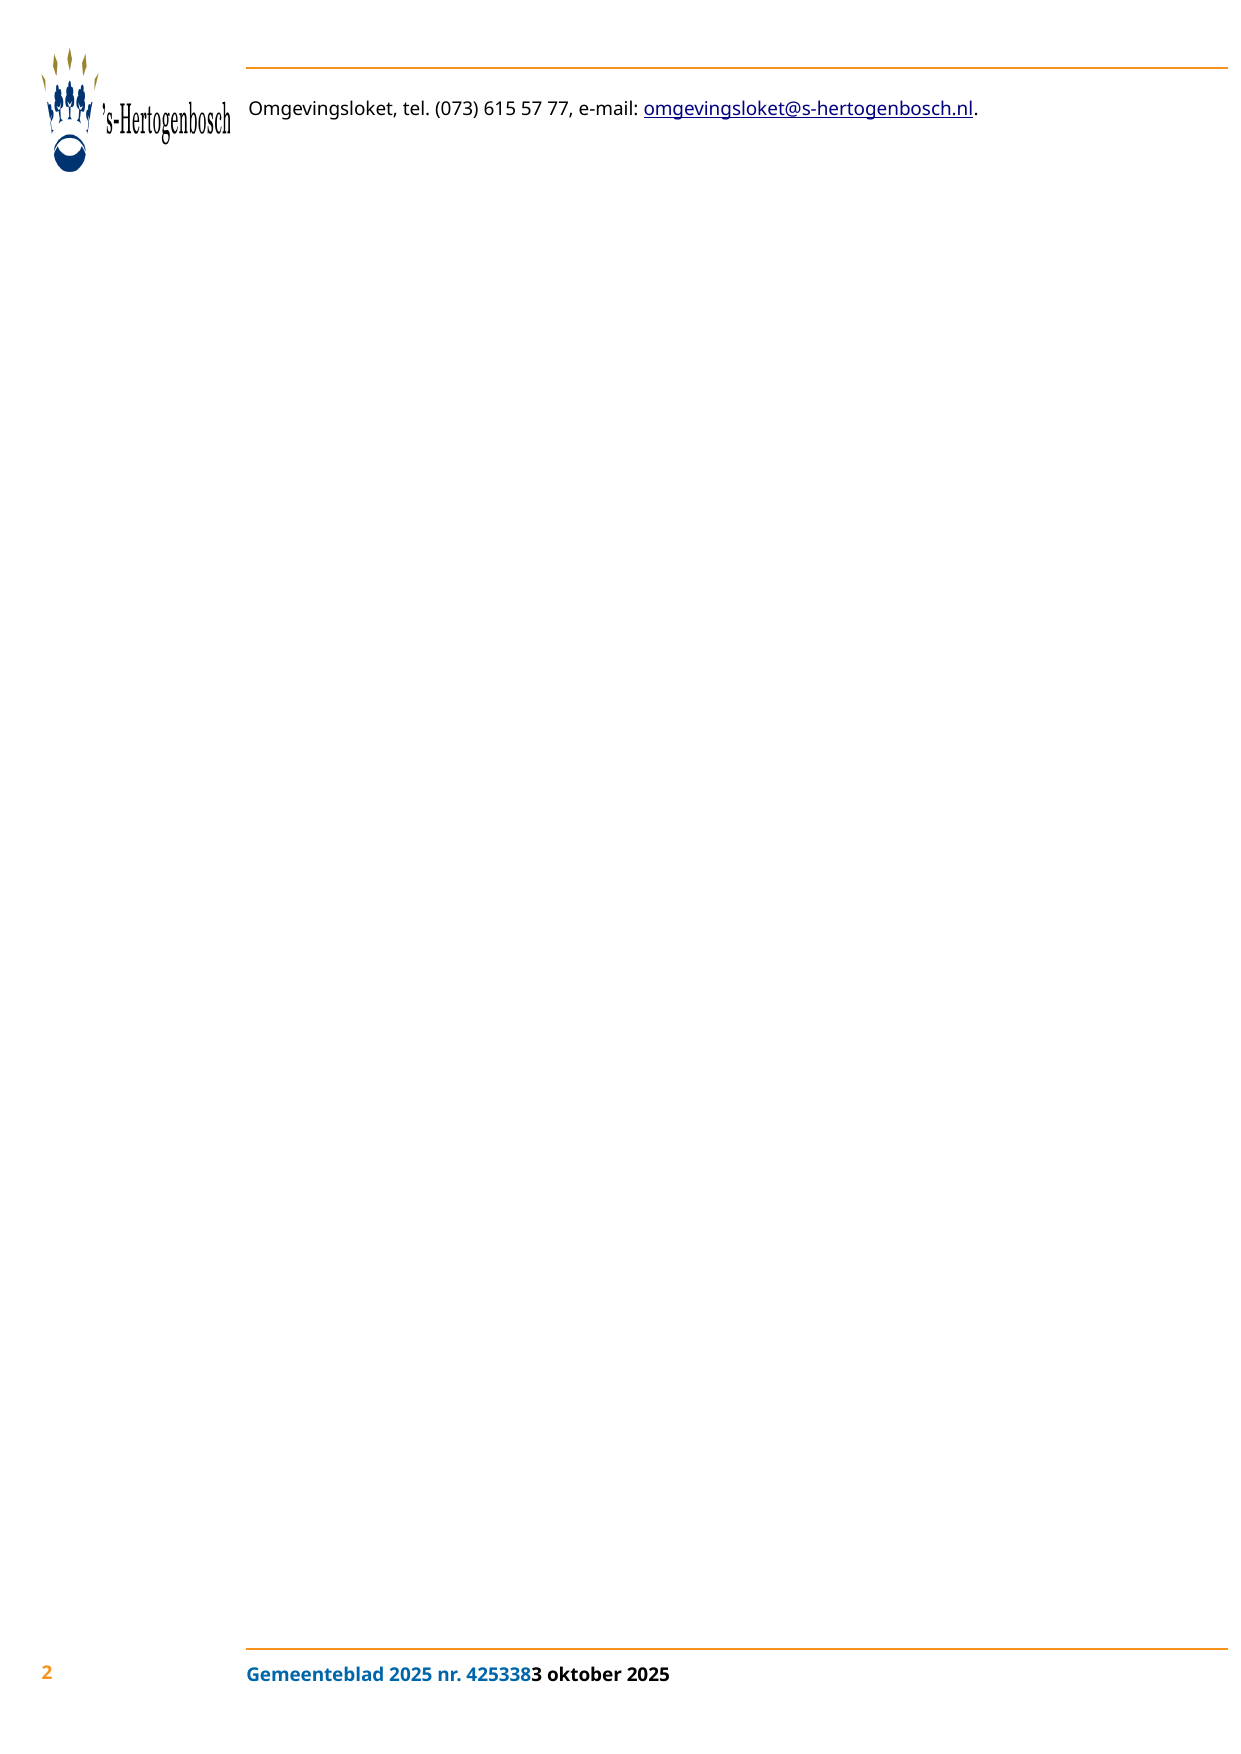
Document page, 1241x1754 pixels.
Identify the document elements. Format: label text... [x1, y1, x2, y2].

text Omgevingsloket, tel. (073) 615 57 77, e-mail: omgevingsloket@s-hertogenbosch.nl. [248, 95, 1152, 121]
picture [41, 47, 231, 172]
